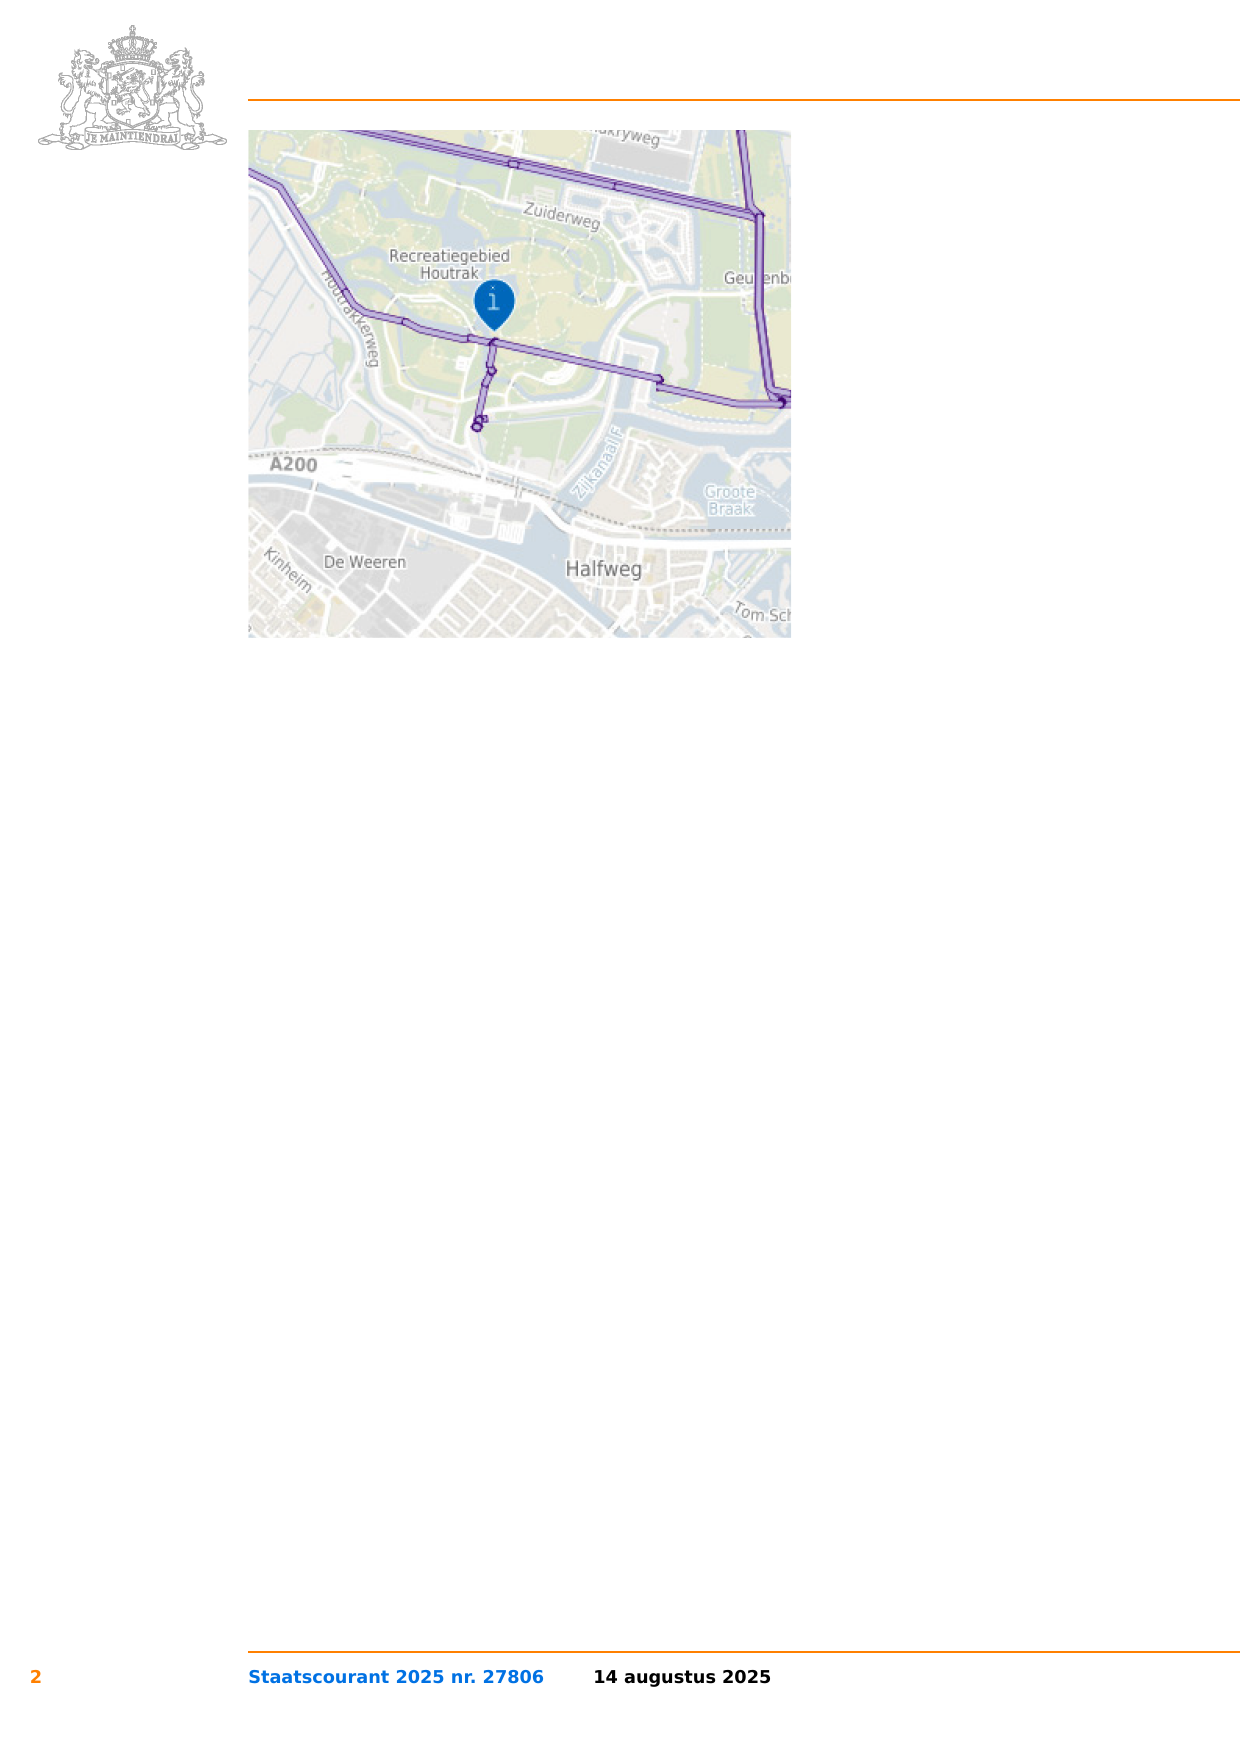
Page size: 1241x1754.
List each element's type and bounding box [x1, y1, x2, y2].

picture [248, 130, 792, 638]
picture [38, 25, 227, 150]
